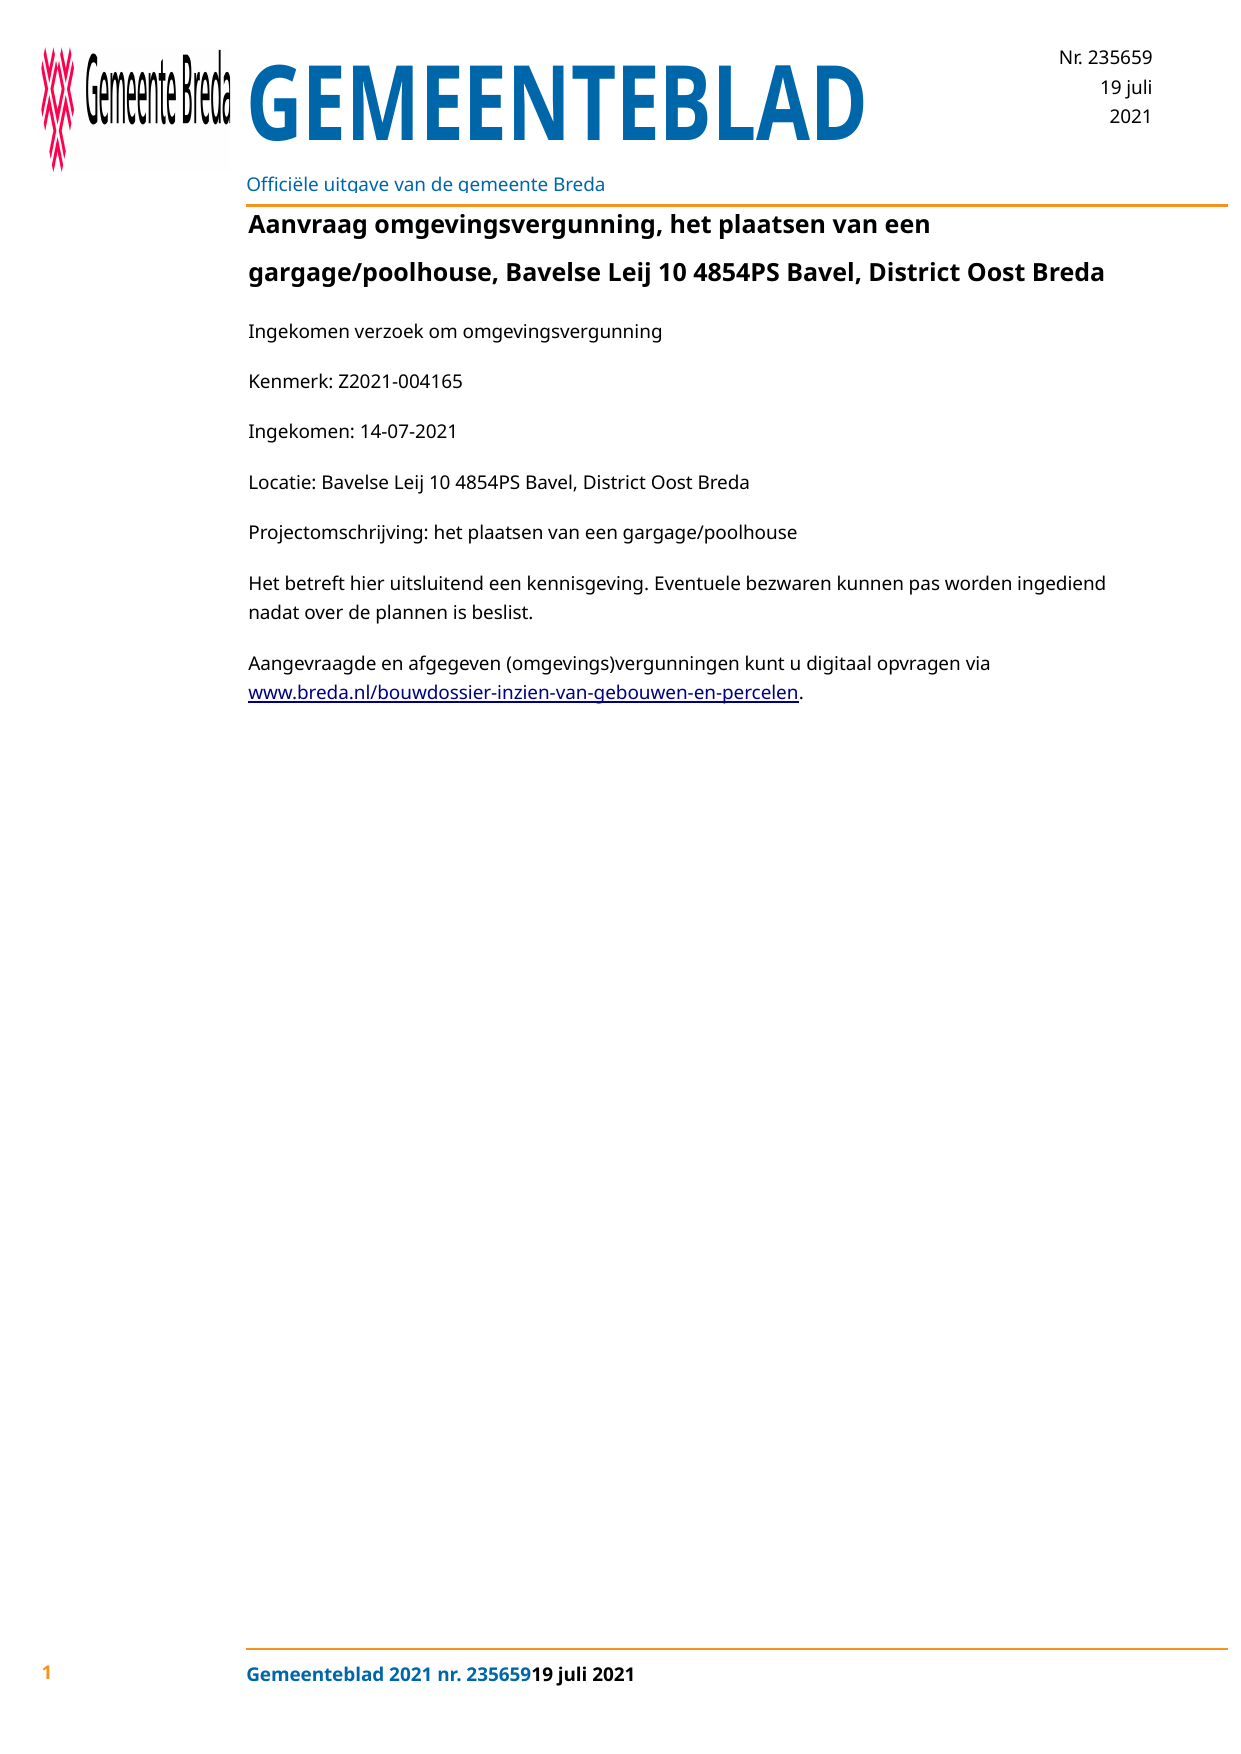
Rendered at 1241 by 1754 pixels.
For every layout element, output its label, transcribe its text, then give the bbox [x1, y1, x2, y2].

text Locatie: Bavelse Leij 10 4854PS Bavel, District Oost Breda [248, 469, 1152, 495]
picture [41, 47, 231, 172]
text Het betreft hier uitsluitend een kennisgeving. Eventuele bezwaren kunnen pas worden ingediend nadat over de plannen is beslist. [248, 570, 1152, 625]
text Aangevraagde en afgegeven (omgevings)vergunningen kunt u digitaal opvragen via www.breda.nl/bouwdossier-inzien-van-gebouwen-en-percelen. [248, 650, 1152, 705]
text Kenmerk: Z2021-004165 [248, 368, 1152, 394]
text Projectomschrijving: het plaatsen van een gargage/poolhouse [248, 519, 1152, 545]
text Ingekomen verzoek om omgevingsvergunning [248, 318, 1152, 344]
text Ingekomen: 14-07-2021 [248, 419, 1152, 444]
text Aanvraag omgevingsvergunning, het plaatsen van een gargage/poolhouse, Bavelse Leij 10 4854PS Bavel, District Oost Breda [248, 207, 1152, 288]
